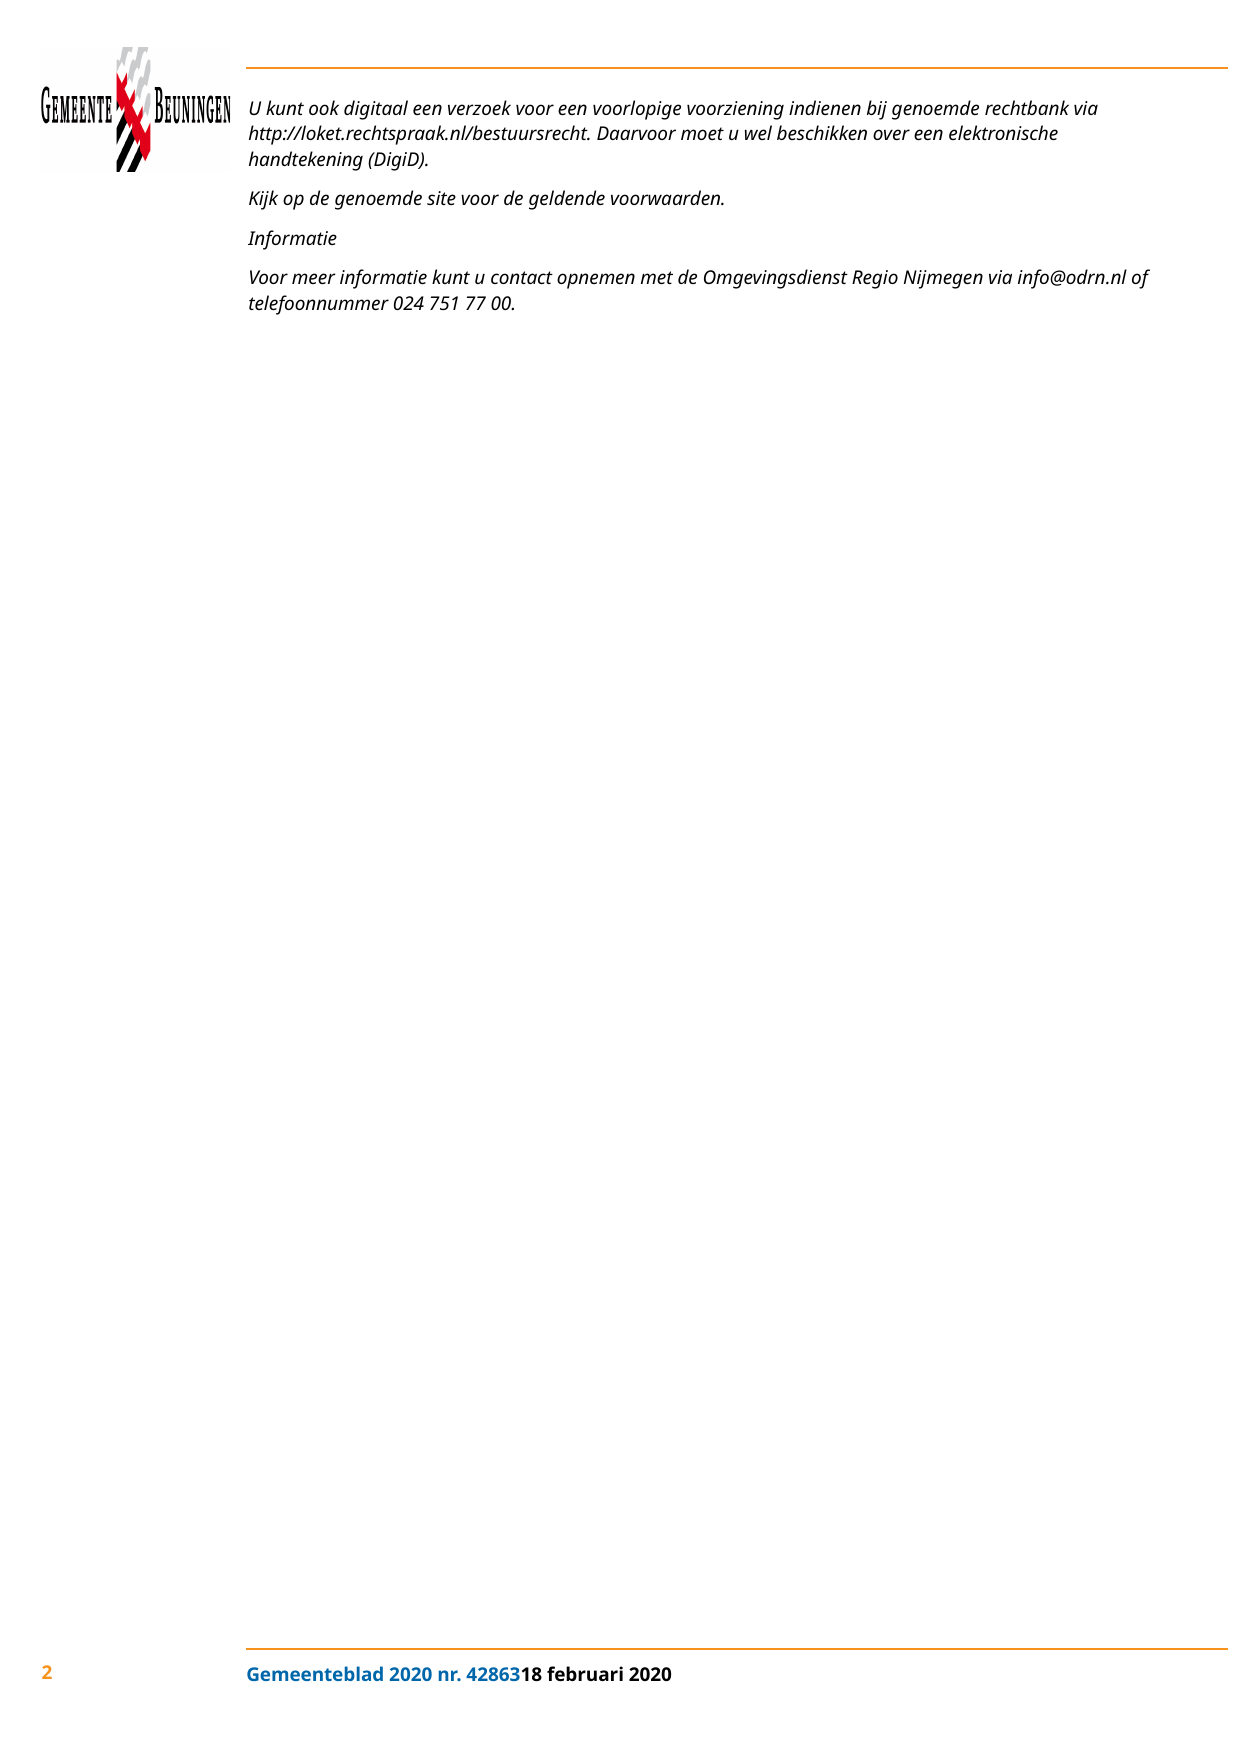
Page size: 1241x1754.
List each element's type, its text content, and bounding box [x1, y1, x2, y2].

text Kijk op de genoemde site voor de geldende voorwaarden. [248, 186, 1152, 211]
text Voor meer informatie kunt u contact opnemen met de Omgevingsdienst Regio Nijmegen via info@odrn.nl of telefoonnummer 024 751 77 00. [248, 264, 1152, 316]
picture [41, 47, 231, 172]
text U kunt ook digitaal een verzoek voor een voorlopige voorziening indienen bij genoemde rechtbank via http://loket.rechtspraak.nl/bestuursrecht. Daarvoor moet u wel beschikken over een elektronische handtekening (DigiD). [248, 95, 1152, 172]
text Informatie [248, 225, 1152, 251]
